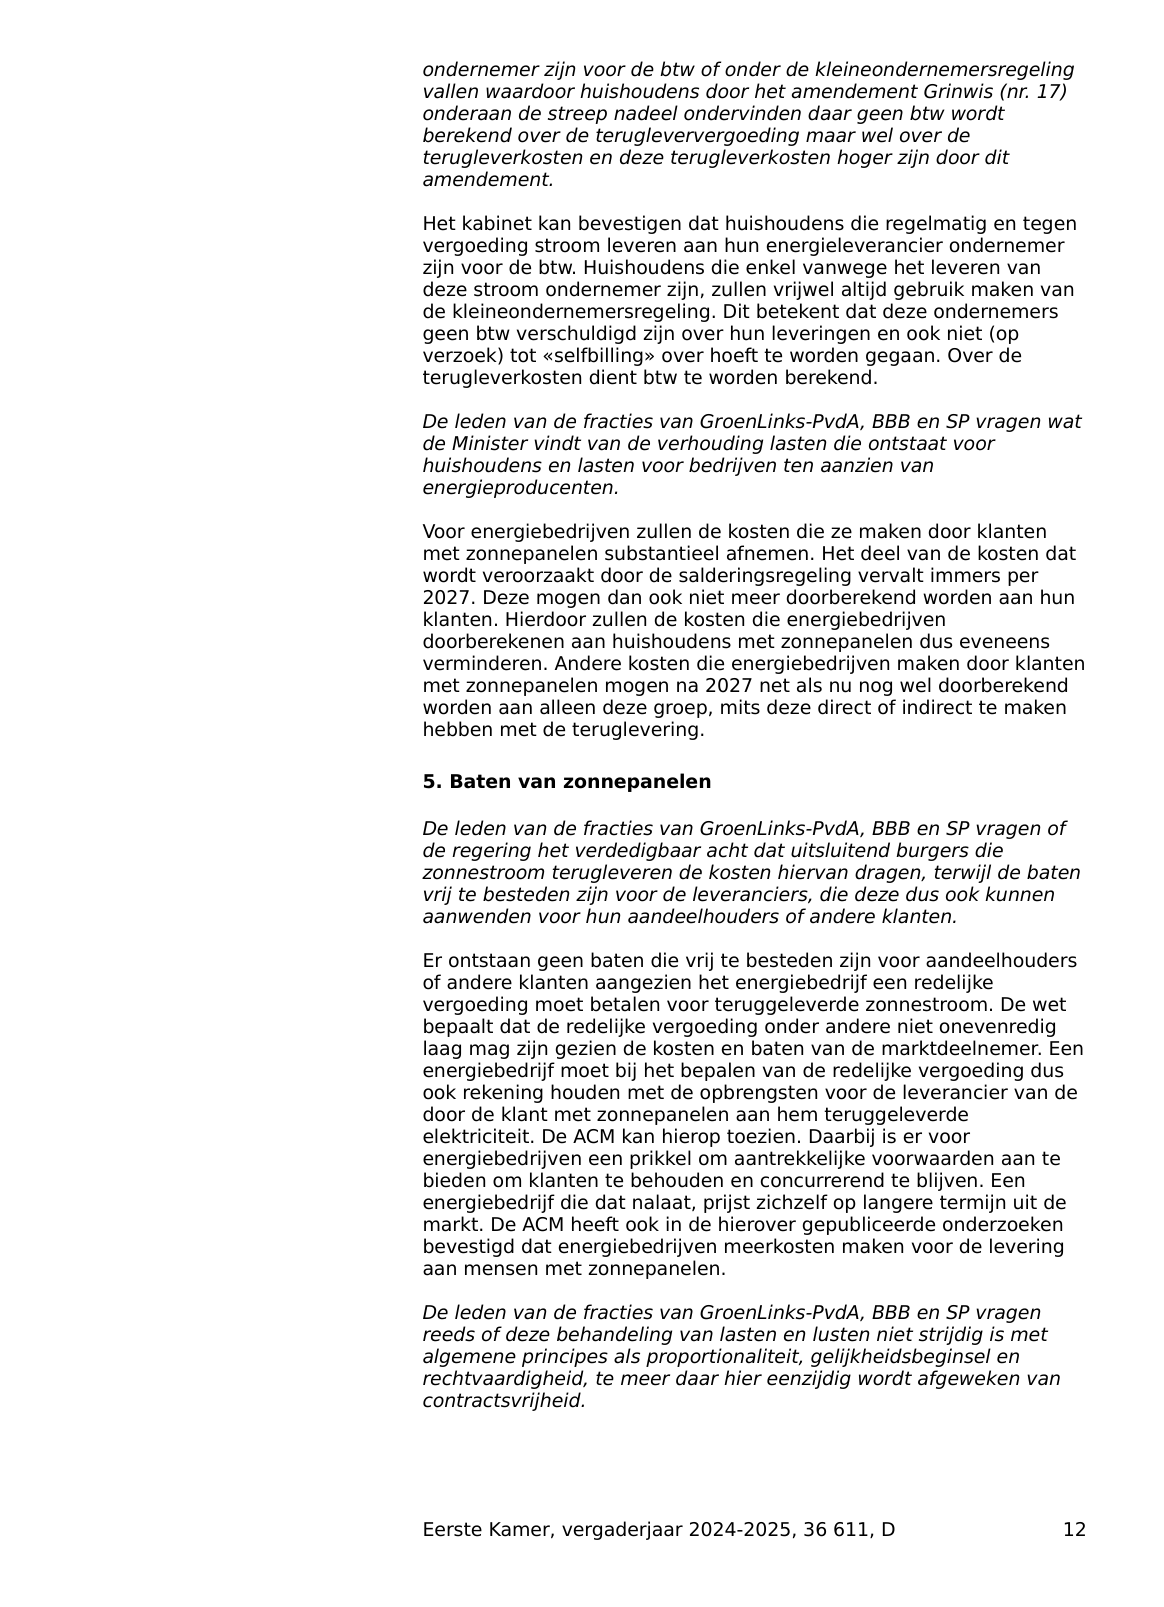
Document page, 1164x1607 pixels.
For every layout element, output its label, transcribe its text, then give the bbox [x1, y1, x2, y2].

subtitle 5. Baten van zonnepanelen [422, 771, 1087, 793]
text Het kabinet kan bevestigen dat huishoudens die regelmatig en tegen vergoeding stroom leveren aan hun energieleverancier ondernemer zijn voor de btw. Huishoudens die enkel vanwege het leveren van deze stroom ondernemer zijn, zullen vrijwel altijd gebruik maken van de kleineondernemersregeling. Dit betekent dat deze ondernemers geen btw verschuldigd zijn over hun leveringen en ook niet (op verzoek) tot «selfbilling» over hoeft te worden gegaan. Over de terugleverkosten dient btw te worden berekend. [422, 213, 1087, 389]
text Voor energiebedrijven zullen de kosten die ze maken door klanten met zonnepanelen substantieel afnemen. Het deel van de kosten dat wordt veroorzaakt door de salderingsregeling vervalt immers per 2027. Deze mogen dan ook niet meer doorberekend worden aan hun klanten. Hierdoor zullen de kosten die energiebedrijven doorberekenen aan huishoudens met zonnepanelen dus eveneens verminderen. Andere kosten die energiebedrijven maken door klanten met zonnepanelen mogen na 2027 net als nu nog wel doorberekend worden aan alleen deze groep, mits deze direct of indirect te maken hebben met de teruglevering. [422, 521, 1087, 741]
text De leden van de fracties van GroenLinks-PvdA, BBB en SP vragen of de regering het verdedigbaar acht dat uitsluitend burgers die zonnestroom terugleveren de kosten hiervan dragen, terwijl de baten vrij te besteden zijn voor de leveranciers, die deze dus ook kunnen aanwenden voor hun aandeelhouders of andere klanten. [422, 818, 1087, 928]
text De leden van de fracties van GroenLinks-PvdA, BBB en SP vragen reeds of deze behandeling van lasten en lusten niet strijdig is met algemene principes als proportionaliteit, gelijkheidsbeginsel en rechtvaardigheid, te meer daar hier eenzijdig wordt afgeweken van contractsvrijheid. [422, 1302, 1087, 1412]
text ondernemer zijn voor de btw of onder de kleineondernemersregeling vallen waardoor huishoudens door het amendement Grinwis (nr. 17) onderaan de streep nadeel ondervinden daar geen btw wordt berekend over de terugleververgoeding maar wel over de terugleverkosten en deze terugleverkosten hoger zijn door dit amendement. [422, 59, 1087, 191]
text De leden van de fracties van GroenLinks-PvdA, BBB en SP vragen wat de Minister vindt van de verhouding lasten die ontstaat voor huishoudens en lasten voor bedrijven ten aanzien van energieproducenten. [422, 411, 1087, 499]
text Er ontstaan geen baten die vrij te besteden zijn voor aandeelhouders of andere klanten aangezien het energiebedrijf een redelijke vergoeding moet betalen voor teruggeleverde zonnestroom. De wet bepaalt dat de redelijke vergoeding onder andere niet onevenredig laag mag zijn gezien de kosten en baten van de marktdeelnemer. Een energiebedrijf moet bij het bepalen van de redelijke vergoeding dus ook rekening houden met de opbrengsten voor de leverancier van de door de klant met zonnepanelen aan hem teruggeleverde elektriciteit. De ACM kan hierop toezien. Daarbij is er voor energiebedrijven een prikkel om aantrekkelijke voorwaarden aan te bieden om klanten te behouden en concurrerend te blijven. Een energiebedrijf die dat nalaat, prijst zichzelf op langere termijn uit de markt. De ACM heeft ook in de hierover gepubliceerde onderzoeken bevestigd dat energiebedrijven meerkosten maken voor de levering aan mensen met zonnepanelen. [422, 950, 1087, 1280]
